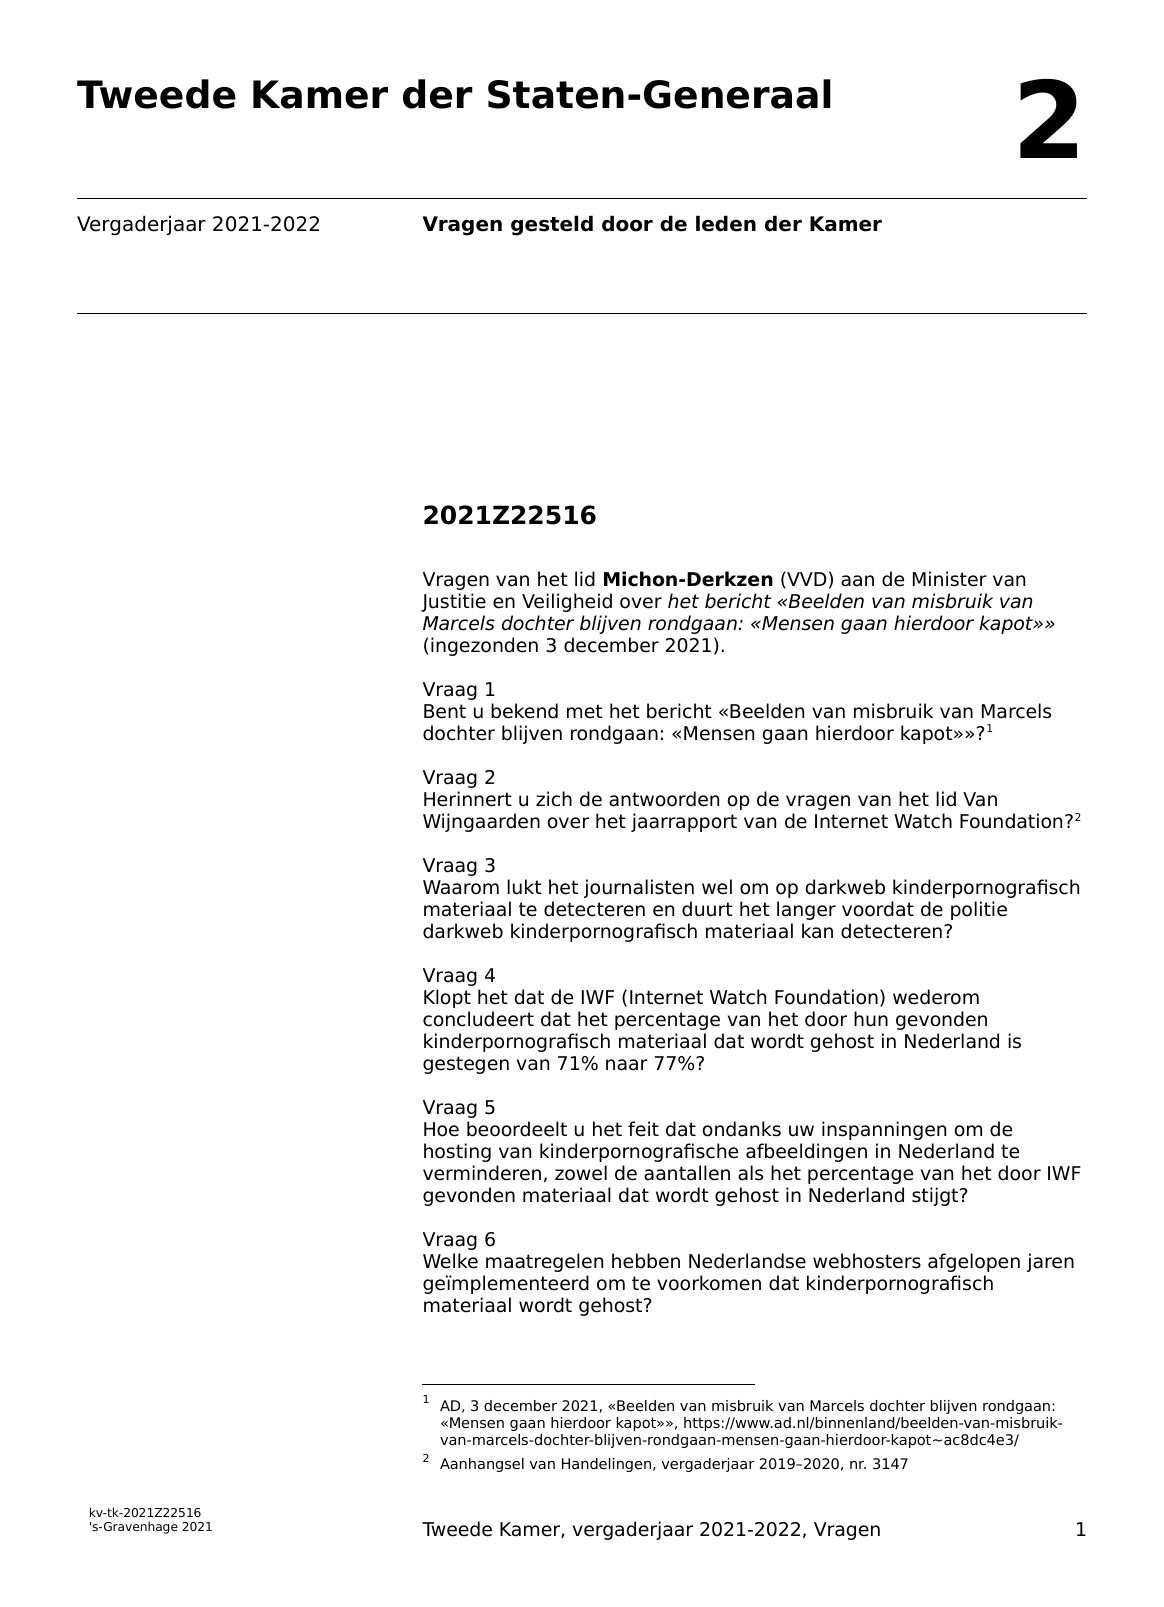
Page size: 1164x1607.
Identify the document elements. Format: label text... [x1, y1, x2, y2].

text Welke maatregelen hebben Nederlandse webhosters afgelopen jaren geïmplementeerd om te voorkomen dat kinderpornografisch materiaal wordt gehost? [422, 1251, 1087, 1317]
text Klopt het dat de IWF (Internet Watch Foundation) wederom concludeert dat het percentage van het door hun gevonden kinderpornografisch materiaal dat wordt gehost in Nederland is gestegen van 71% naar 77%? [422, 987, 1087, 1075]
text Vragen van het lid Michon-Derkzen (VVD) aan de Minister van Justitie en Veiligheid over het bericht «Beelden van misbruik van Marcels dochter blijven rondgaan: «Mensen gaan hierdoor kapot»» (ingezonden 3 december 2021). [422, 569, 1087, 657]
text Vraag 4 [422, 965, 1087, 987]
text Hoe beoordeelt u het feit dat ondanks uw inspanningen om de hosting van kinderpornografische afbeeldingen in Nederland te verminderen, zowel de aantallen als het percentage van het door IWF gevonden materiaal dat wordt gehost in Nederland stijgt? [422, 1119, 1087, 1207]
text Herinnert u zich de antwoorden op de vragen van het lid Van Wijngaarden over het jaarrapport van de Internet Watch Foundation? [422, 789, 1087, 833]
text Vraag 1 [422, 679, 1087, 701]
text Vraag 3 [422, 855, 1087, 877]
table_cell Vergaderjaar 2021-2022 [77, 199, 422, 313]
text Vraag 6 [422, 1229, 1087, 1251]
text 2021Z22516 [422, 501, 1087, 531]
table_cell Vragen gesteld door de leden der Kamer [422, 199, 1087, 313]
text Vraag 2 [422, 767, 1087, 789]
text AD, 3 december 2021, «Beelden van misbruik van Marcels dochter blijven rondgaan: «Mensen gaan hierdoor kapot»», https://www.ad.nl/binnenland/beelden-van-misbruik-van-marcels-dochter-blijven-rondgaan-mensen-gaan-hierdoor-kapot~ac8dc4e3/ [422, 1393, 1087, 1449]
text Waarom lukt het journalisten wel om op darkweb kinderpornografisch materiaal te detecteren en duurt het langer voordat de politie darkweb kinderpornografisch materiaal kan detecteren? [422, 877, 1087, 943]
text kv-tk-2021Z22516 [88, 1506, 323, 1520]
text 's-Gravenhage 2021 [88, 1520, 323, 1534]
text Vraag 5 [422, 1097, 1087, 1119]
table_header 2 [886, 59, 1087, 198]
text Bent u bekend met het bericht «Beelden van misbruik van Marcels dochter blijven rondgaan: «Mensen gaan hierdoor kapot»»? [422, 701, 1087, 745]
text Aanhangsel van Handelingen, vergaderjaar 2019–2020, nr. 3147 [422, 1452, 1087, 1474]
table_header Tweede Kamer der Staten-Generaal [77, 59, 886, 198]
